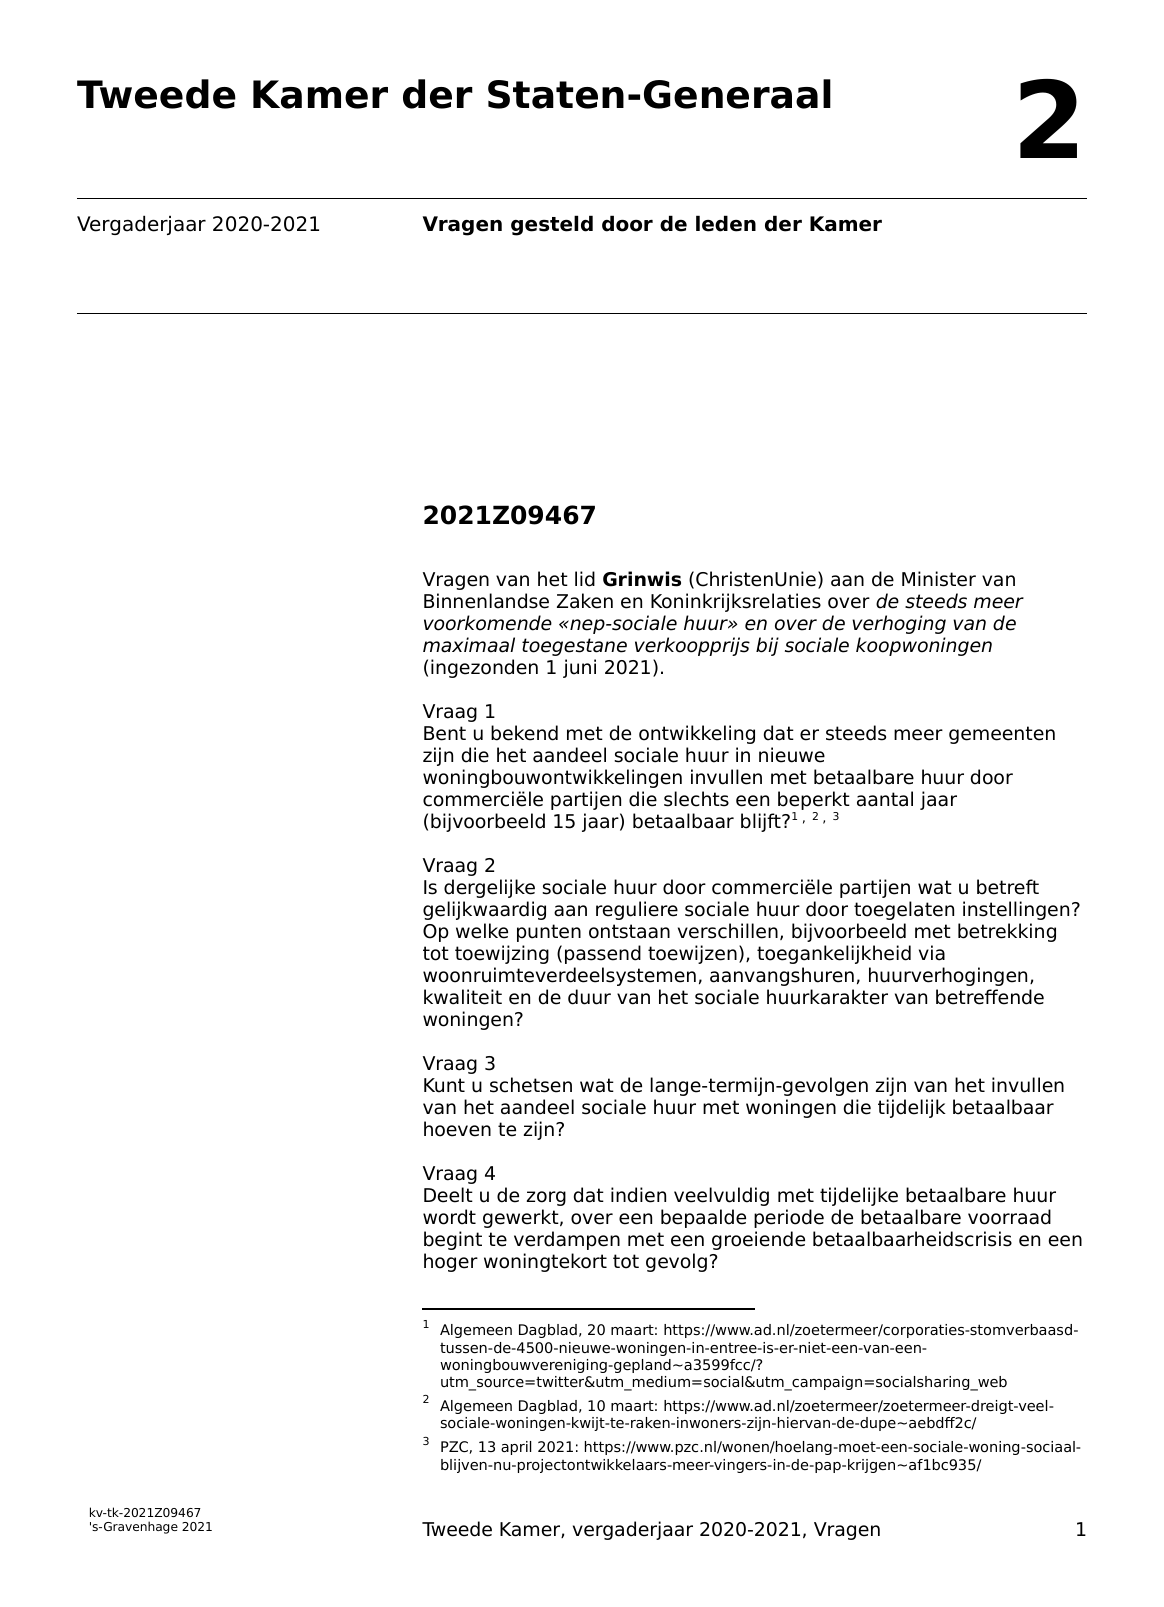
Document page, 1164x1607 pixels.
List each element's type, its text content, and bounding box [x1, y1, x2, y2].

text Vraag 2 [422, 855, 1087, 877]
text Algemeen Dagblad, 20 maart: https://www.ad.nl/zoetermeer/corporaties-stomverbaasd-tussen-de-4500-nieuwe-woningen-in-entree-is-er-niet-een-van-een-woningbouwvereniging-gepland~a3599fcc/?utm_source=twitter&utm_medium=social&utm_campaign=socialsharing_web [422, 1318, 1087, 1391]
text Algemeen Dagblad, 10 maart: https://www.ad.nl/zoetermeer/zoetermeer-dreigt-veel-sociale-woningen-kwijt-te-raken-inwoners-zijn-hiervan-de-dupe~aebdff2c/ [422, 1393, 1087, 1432]
text Vraag 4 [422, 1163, 1087, 1185]
text 2021Z09467 [422, 501, 1087, 531]
text Bent u bekend met de ontwikkeling dat er steeds meer gemeenten zijn die het aandeel sociale huur in nieuwe woningbouwontwikkelingen invullen met betaalbare huur door commerciële partijen die slechts een beperkt aantal jaar (bijvoorbeeld 15 jaar) betaalbaar blijft?, , [422, 723, 1087, 833]
text Deelt u de zorg dat indien veelvuldig met tijdelijke betaalbare huur wordt gewerkt, over een bepaalde periode de betaalbare voorraad begint te verdampen met een groeiende betaalbaarheidscrisis en een hoger woningtekort tot gevolg? [422, 1185, 1087, 1273]
table_cell Vergaderjaar 2020-2021 [77, 199, 422, 313]
text PZC, 13 april 2021: https://www.pzc.nl/wonen/hoelang-moet-een-sociale-woning-sociaal-blijven-nu-projectontwikkelaars-meer-vingers-in-de-pap-krijgen~af1bc935/ [422, 1435, 1087, 1474]
text Kunt u schetsen wat de lange-termijn-gevolgen zijn van het invullen van het aandeel sociale huur met woningen die tijdelijk betaalbaar hoeven te zijn? [422, 1075, 1087, 1141]
table_header 2 [886, 59, 1087, 198]
text Vraag 1 [422, 701, 1087, 723]
text Is dergelijke sociale huur door commerciële partijen wat u betreft gelijkwaardig aan reguliere sociale huur door toegelaten instellingen? Op welke punten ontstaan verschillen, bijvoorbeeld met betrekking tot toewijzing (passend toewijzen), toegankelijkheid via woonruimteverdeelsystemen, aanvangshuren, huurverhogingen, kwaliteit en de duur van het sociale huurkarakter van betreffende woningen? [422, 877, 1087, 1031]
text Vragen van het lid Grinwis (ChristenUnie) aan de Minister van Binnenlandse Zaken en Koninkrijksrelaties over de steeds meer voorkomende «nep-sociale huur» en over de verhoging van de maximaal toegestane verkoopprijs bij sociale koopwoningen (ingezonden 1 juni 2021). [422, 569, 1087, 679]
table_header Tweede Kamer der Staten-Generaal [77, 59, 886, 198]
text 's-Gravenhage 2021 [88, 1520, 323, 1534]
text Vraag 3 [422, 1053, 1087, 1075]
text kv-tk-2021Z09467 [88, 1506, 323, 1520]
table_cell Vragen gesteld door de leden der Kamer [422, 199, 1087, 313]
